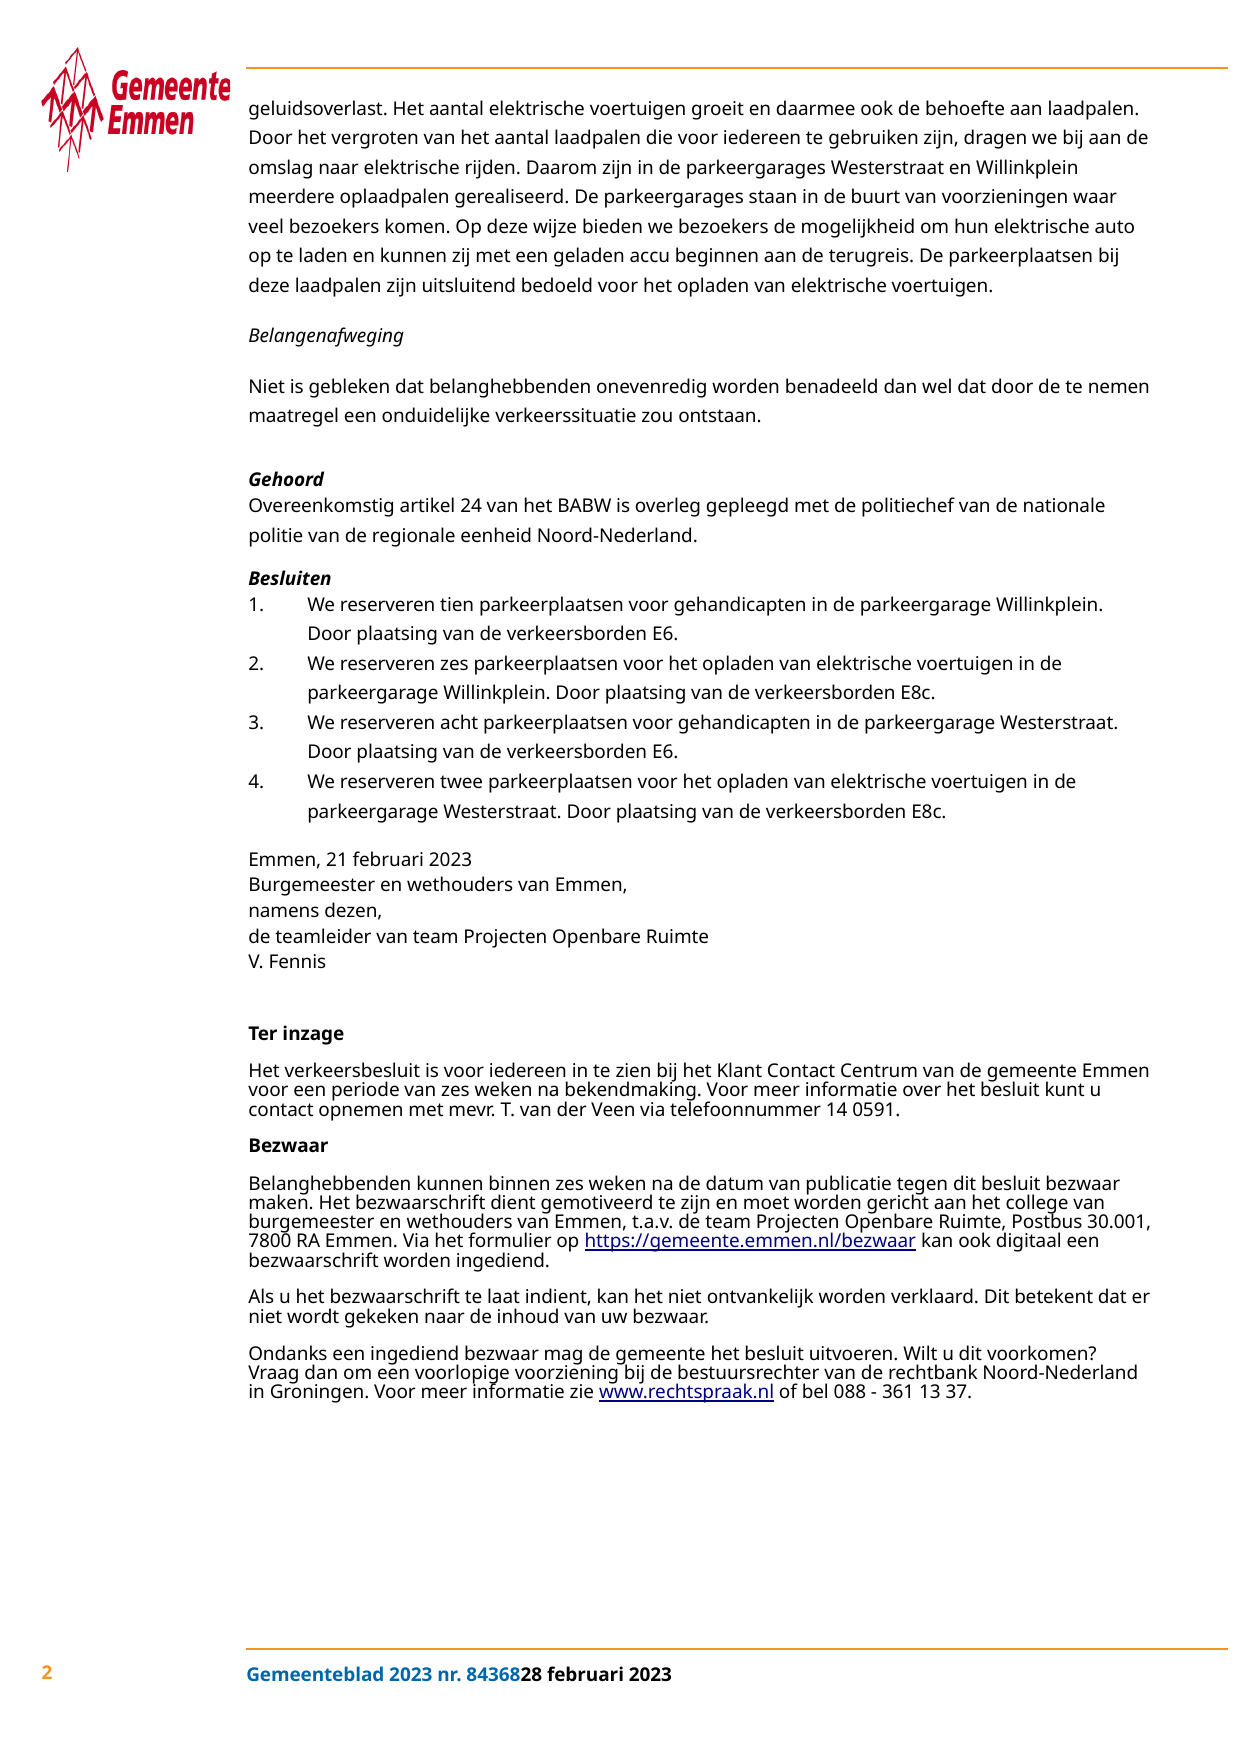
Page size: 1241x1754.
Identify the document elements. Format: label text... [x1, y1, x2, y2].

list We reserveren acht parkeerplaatsen voor gehandicapten in de parkeergarage Westerstraat. Door plaatsing van de verkeersborden E6. [248, 709, 1152, 764]
text geluidsoverlast. Het aantal elektrische voertuigen groeit en daarmee ook de behoefte aan laadpalen. Door het vergroten van het aantal laadpalen die voor iedereen te gebruiken zijn, dragen we bij aan de omslag naar elektrische rijden. Daarom zijn in de parkeergarages Westerstraat en Willinkplein meerdere oplaadpalen gerealiseerd. De parkeergarages staan in de buurt van voorzieningen waar veel bezoekers komen. Op deze wijze bieden we bezoekers de mogelijkheid om hun elektrische auto op te laden en kunnen zij met een geladen accu beginnen aan de terugreis. De parkeerplaatsen bij deze laadpalen zijn uitsluitend bedoeld voor het opladen van elektrische voertuigen. [248, 95, 1152, 298]
list We reserveren tien parkeerplaatsen voor gehandicapten in de parkeergarage Willinkplein. Door plaatsing van de verkeersborden E6. [248, 591, 1152, 646]
text Als u het bezwaarschrift te laat indient, kan het niet ontvankelijk worden verklaard. Dit betekent dat er niet wordt gekeken naar de inhoud van uw bezwaar. [248, 1288, 1152, 1327]
text Het verkeersbesluit is voor iedereen in te zien bij het Klant Contact Centrum van de gemeente Emmen voor een periode van zes weken na bekendmaking. Voor meer informatie over het besluit kunt u contact opnemen met mevr. T. van der Veen via telefoonnummer 14 0591. [248, 1062, 1152, 1120]
text namens dezen, [248, 897, 1152, 923]
text Belangenafweging [248, 323, 1152, 348]
list We reserveren zes parkeerplaatsen voor het opladen van elektrische voertuigen in de parkeergarage Willinkplein. Door plaatsing van de verkeersborden E8c. [248, 650, 1152, 705]
text Burgemeester en wethouders van Emmen, [248, 871, 1152, 897]
text Ondanks een ingediend bezwaar mag de gemeente het besluit uitvoeren. Wilt u dit voorkomen? Vraag dan om een voorlopige voorziening bij de bestuursrechter van de rechtbank Noord-Nederland in Groningen. Voor meer informatie zie www.rechtspraak.nl of bel 088 - 361 13 37. [248, 1345, 1152, 1403]
picture [41, 47, 231, 172]
list We reserveren twee parkeerplaatsen voor het opladen van elektrische voertuigen in de parkeergarage Westerstraat. Door plaatsing van de verkeersborden E8c. [248, 768, 1152, 824]
text Gehoord [248, 467, 1152, 492]
text de teamleider van team Projecten Openbare Ruimte [248, 923, 1152, 949]
text Bezwaar [248, 1137, 1152, 1157]
text Besluiten [248, 565, 1152, 591]
text V. Fennis [248, 949, 1152, 974]
text Overeenkomstig artikel 24 van het BABW is overleg gepleegd met de politiechef van de nationale politie van de regionale eenheid Noord-Nederland. [248, 492, 1152, 548]
text Belanghebbenden kunnen binnen zes weken na de datum van publicatie tegen dit besluit bezwaar maken. Het bezwaarschrift dient gemotiveerd te zijn en moet worden gericht aan het college van burgemeester en wethouders van Emmen, t.a.v. de team Projecten Openbare Ruimte, Postbus 30.001, 7800 RA Emmen. Via het formulier op https://gemeente.emmen.nl/bezwaar kan ook digitaal een bezwaarschrift worden ingediend. [248, 1174, 1152, 1271]
text Ter inzage [248, 1025, 1152, 1044]
text Niet is gebleken dat belanghebbenden onevenredig worden benadeeld dan wel dat door de te nemen maatregel een onduidelijke verkeerssituatie zou ontstaan. [248, 373, 1152, 428]
text Emmen, 21 februari 2023 [248, 846, 1152, 871]
